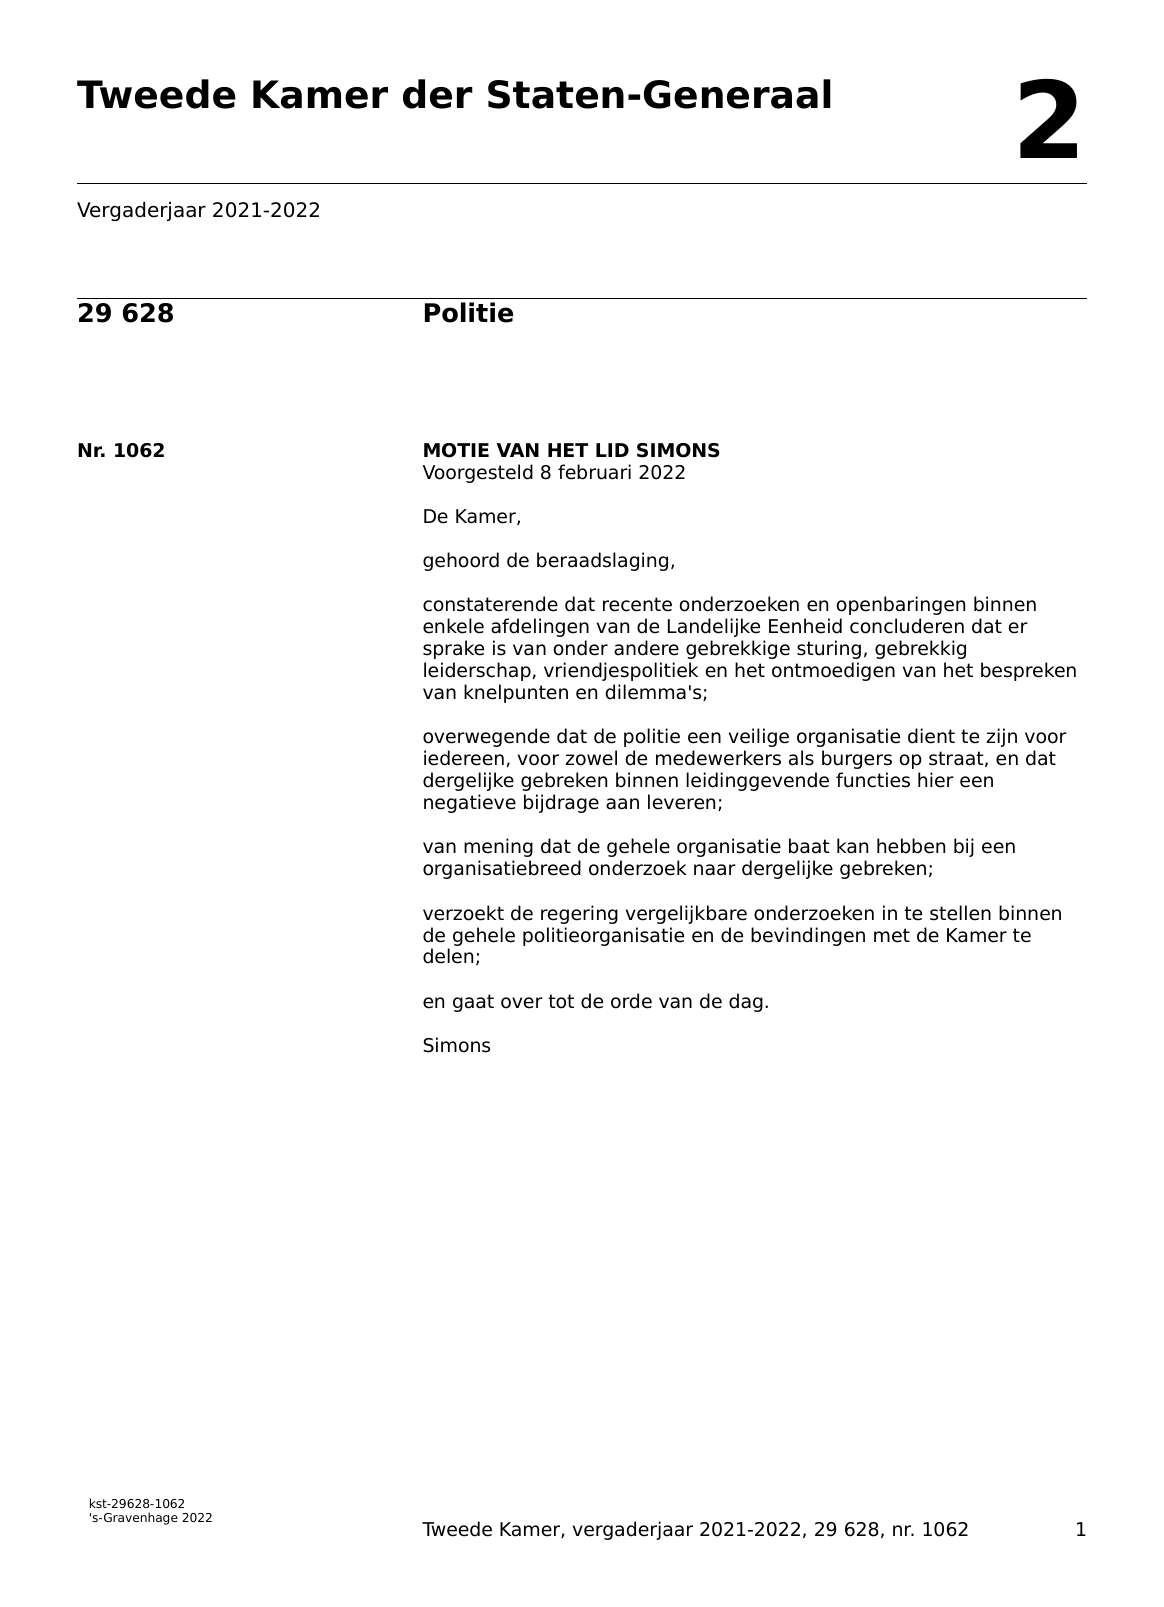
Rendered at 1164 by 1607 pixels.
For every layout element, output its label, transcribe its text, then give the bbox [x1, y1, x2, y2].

subtitle 29 628 Politie [77, 299, 1087, 329]
text gehoord de beraadslaging, [422, 550, 1087, 572]
text en gaat over tot de orde van de dag. [422, 991, 1087, 1013]
table_cell Vergaderjaar 2021-2022 [77, 184, 1087, 298]
text van mening dat de gehele organisatie baat kan hebben bij een organisatiebreed onderzoek naar dergelijke gebreken; [422, 836, 1087, 880]
table_header Tweede Kamer der Staten-Generaal [77, 59, 886, 183]
text De Kamer, [422, 506, 1087, 528]
table_header 2 [886, 59, 1087, 183]
text overwegende dat de politie een veilige organisatie dient te zijn voor iedereen, voor zowel de medewerkers als burgers op straat, en dat dergelijke gebreken binnen leidinggevende functies hier een negatieve bijdrage aan leveren; [422, 726, 1087, 814]
text Voorgesteld 8 februari 2022 [422, 462, 1087, 484]
text kst-29628-1062 [88, 1497, 323, 1511]
text 's-Gravenhage 2022 [88, 1511, 323, 1525]
text Simons [422, 1035, 1087, 1057]
subtitle Nr. 1062 MOTIE VAN HET LID SIMONS [77, 440, 1087, 462]
text constaterende dat recente onderzoeken en openbaringen binnen enkele afdelingen van de Landelijke Eenheid concluderen dat er sprake is van onder andere gebrekkige sturing, gebrekkig leiderschap, vriendjespolitiek en het ontmoedigen van het bespreken van knelpunten en dilemma's; [422, 594, 1087, 704]
text verzoekt de regering vergelijkbare onderzoeken in te stellen binnen de gehele politieorganisatie en de bevindingen met de Kamer te delen; [422, 902, 1087, 968]
